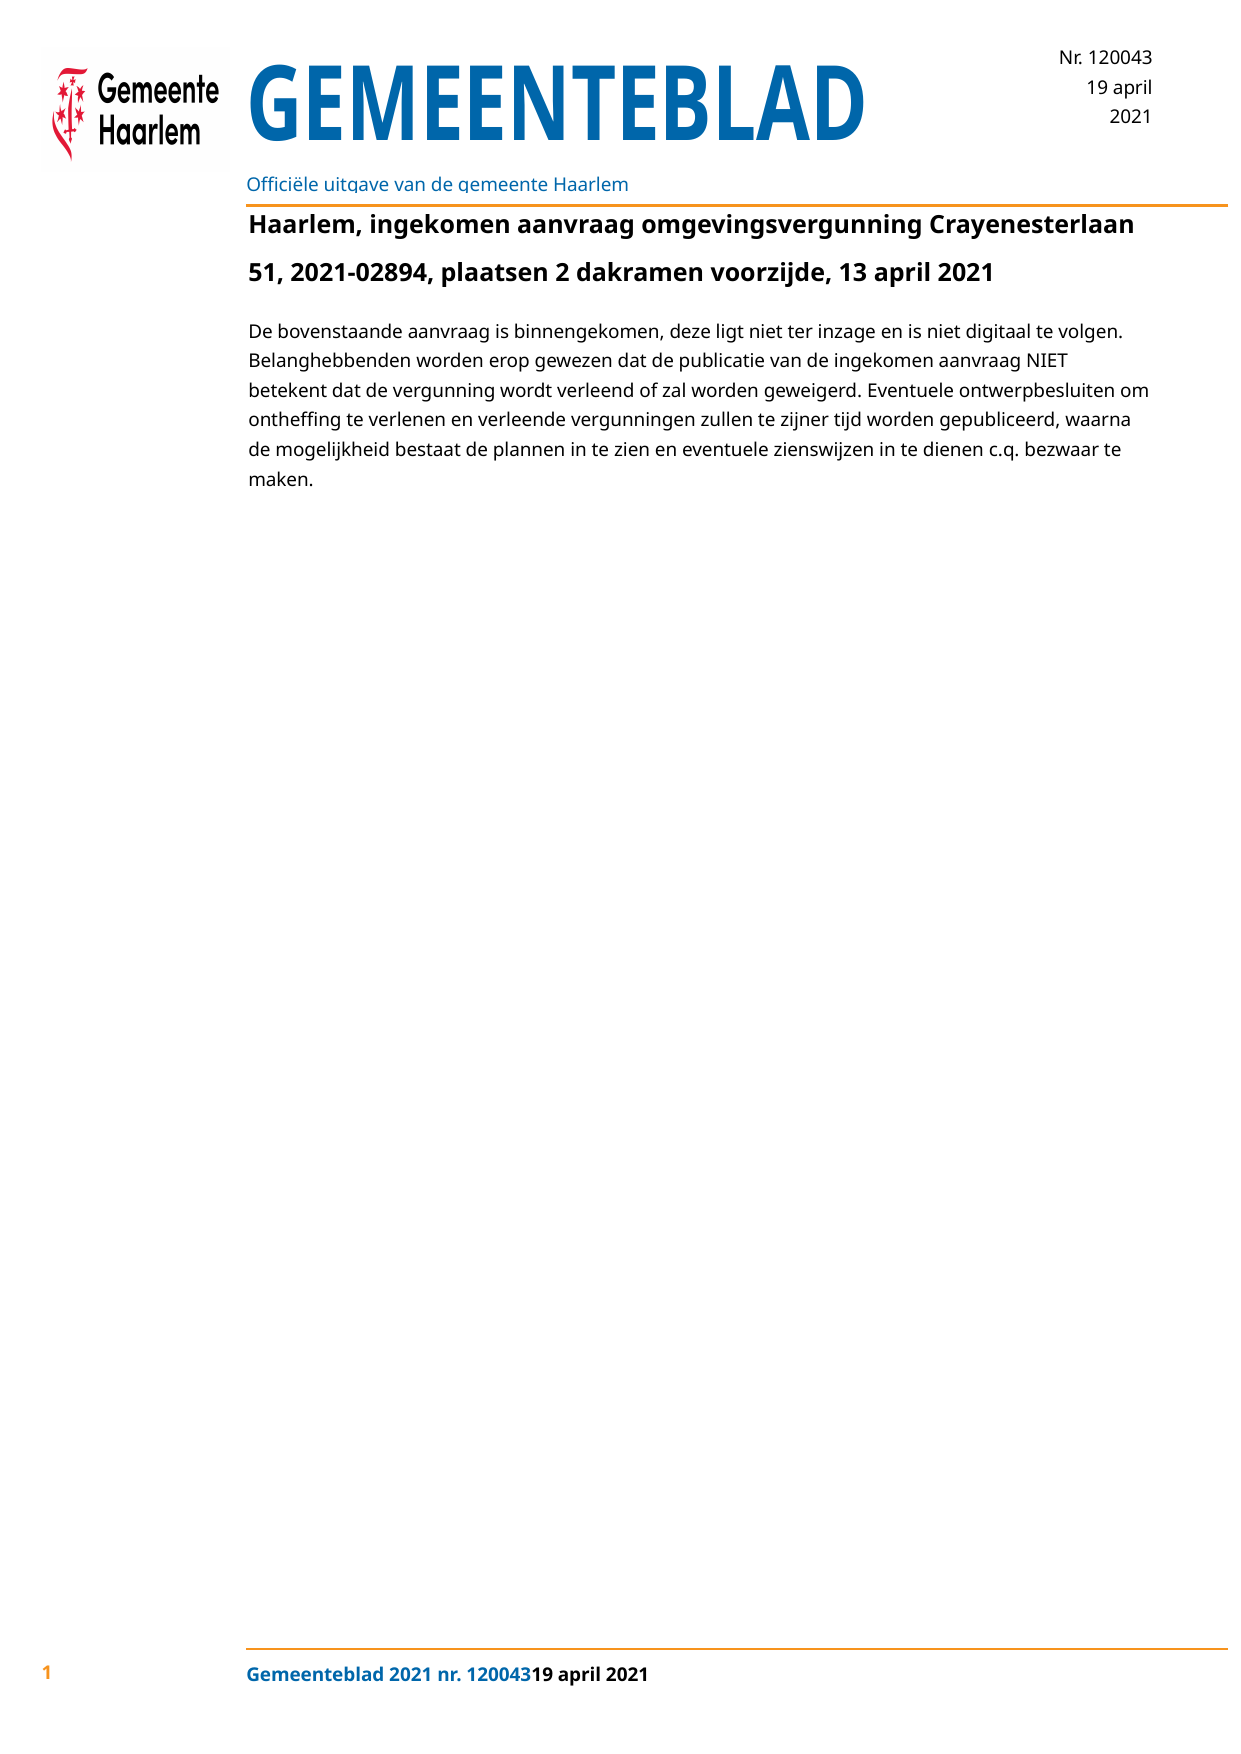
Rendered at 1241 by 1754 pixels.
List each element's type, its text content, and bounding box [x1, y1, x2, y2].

text Haarlem, ingekomen aanvraag omgevingsvergunning Crayenesterlaan 51, 2021-02894, plaatsen 2 dakramen voorzijde, 13 april 2021 [248, 207, 1152, 288]
text De bovenstaande aanvraag is binnengekomen, deze ligt niet ter inzage en is niet digitaal te volgen. Belanghebbenden worden erop gewezen dat de publicatie van de ingekomen aanvraag NIET betekent dat de vergunning wordt verleend of zal worden geweigerd. Eventuele ontwerpbesluiten om ontheffing te verlenen en verleende vergunningen zullen te zijner tijd worden gepubliceerd, waarna de mogelijkheid bestaat de plannen in te zien en eventuele zienswijzen in te dienen c.q. bezwaar te maken. [248, 318, 1152, 492]
picture [41, 47, 231, 172]
